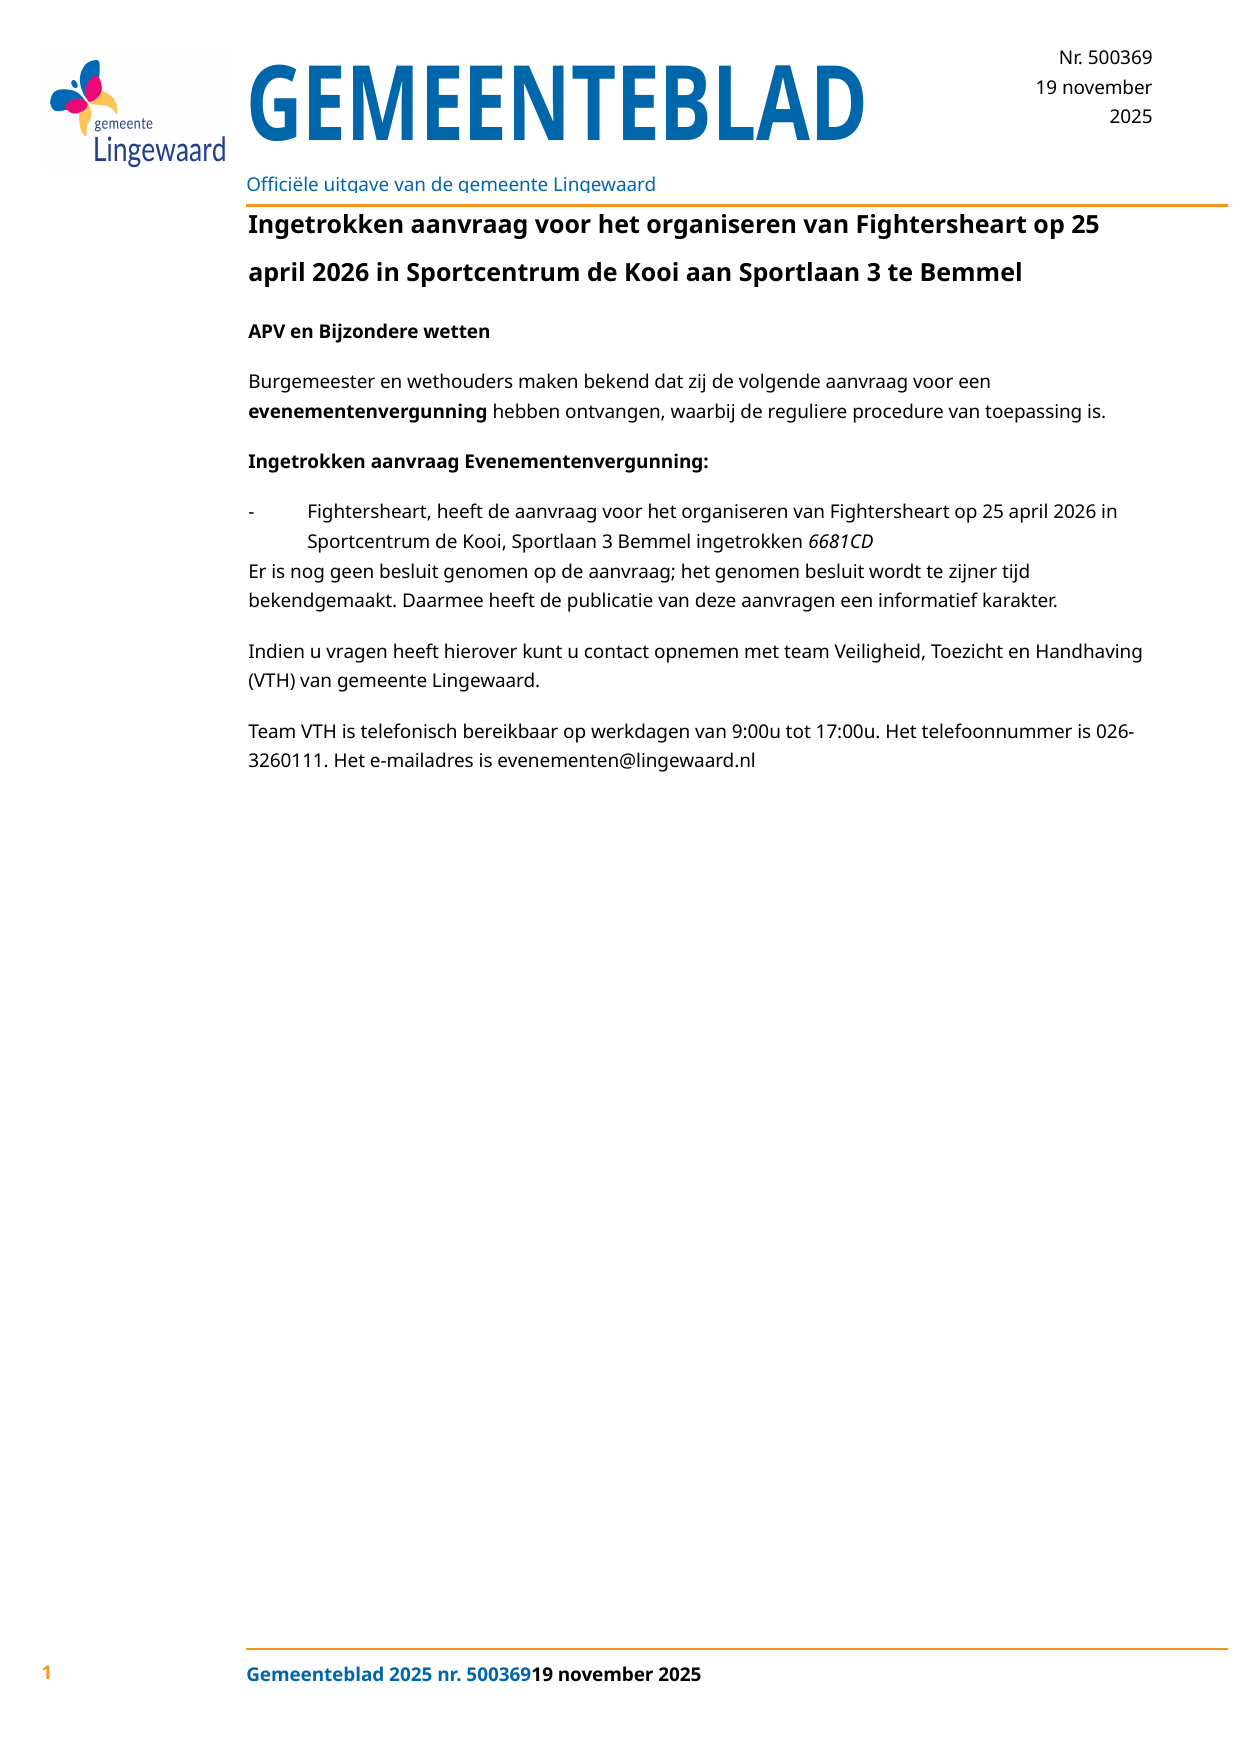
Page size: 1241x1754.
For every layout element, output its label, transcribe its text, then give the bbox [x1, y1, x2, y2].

text Team VTH is telefonisch bereikbaar op werkdagen van 9:00u tot 17:00u. Het telefoonnummer is 026-3260111. Het e-mailadres is evenementen@lingewaard.nl [248, 718, 1152, 773]
text Burgemeester en wethouders maken bekend dat zij de volgende aanvraag voor een evenementenvergunning hebben ontvangen, waarbij de reguliere procedure van toepassing is. [248, 368, 1152, 424]
text Ingetrokken aanvraag voor het organiseren van Fightersheart op 25 april 2026 in Sportcentrum de Kooi aan Sportlaan 3 te Bemmel [248, 207, 1152, 288]
text Er is nog geen besluit genomen op de aanvraag; het genomen besluit wordt te zijner tijd bekendgemaakt. Daarmee heeft de publicatie van deze aanvragen een informatief karakter. [248, 558, 1152, 613]
text Ingetrokken aanvraag Evenementenvergunning: [248, 448, 1152, 474]
text Indien u vragen heeft hierover kunt u contact opnemen met team Veiligheid, Toezicht en Handhaving (VTH) van gemeente Lingewaard. [248, 638, 1152, 693]
picture [41, 47, 231, 172]
text APV en Bijzondere wetten [248, 318, 1152, 344]
list Fightersheart, heeft de aanvraag voor het organiseren van Fightersheart op 25 april 2026 in Sportcentrum de Kooi, Sportlaan 3 Bemmel ingetrokken 6681CD [248, 499, 1152, 554]
